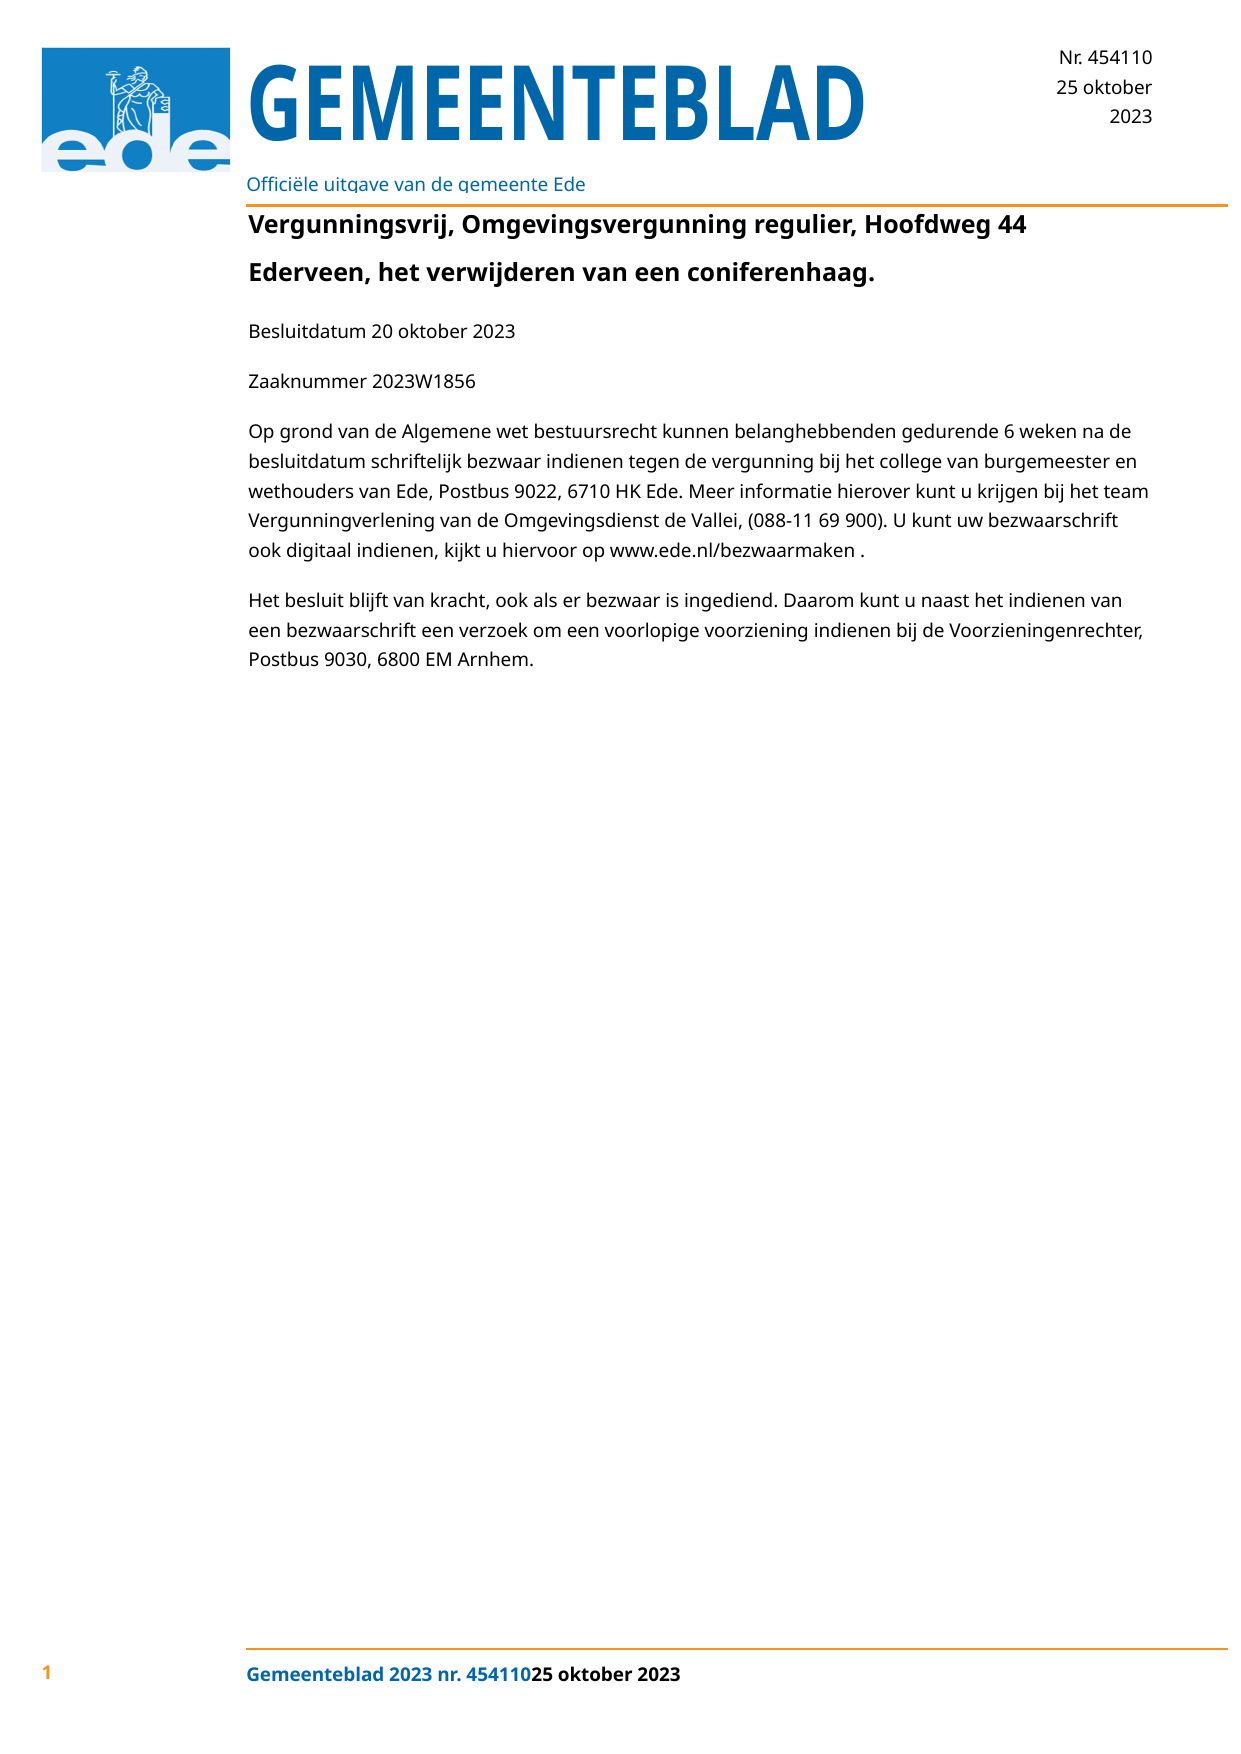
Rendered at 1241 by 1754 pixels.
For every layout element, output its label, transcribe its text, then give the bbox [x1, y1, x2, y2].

picture [41, 47, 231, 172]
text Op grond van de Algemene wet bestuursrecht kunnen belanghebbenden gedurende 6 weken na de besluitdatum schriftelijk bezwaar indienen tegen de vergunning bij het college van burgemeester en wethouders van Ede, Postbus 9022, 6710 HK Ede. Meer informatie hierover kunt u krijgen bij het team Vergunningverlening van de Omgevingsdienst de Vallei, (088-11 69 900). U kunt uw bezwaarschrift ook digitaal indienen, kijkt u hiervoor op www.ede.nl/bezwaarmaken . [248, 419, 1152, 563]
text Zaaknummer 2023W1856 [248, 368, 1152, 394]
text Besluitdatum 20 oktober 2023 [248, 318, 1152, 344]
text Vergunningsvrij, Omgevingsvergunning regulier, Hoofdweg 44 Ederveen, het verwijderen van een coniferenhaag. [248, 207, 1152, 288]
text Het besluit blijft van kracht, ook als er bezwaar is ingediend. Daarom kunt u naast het indienen van een bezwaarschrift een verzoek om een voorlopige voorziening indienen bij de Voorzieningenrechter, Postbus 9030, 6800 EM Arnhem. [248, 587, 1152, 672]
